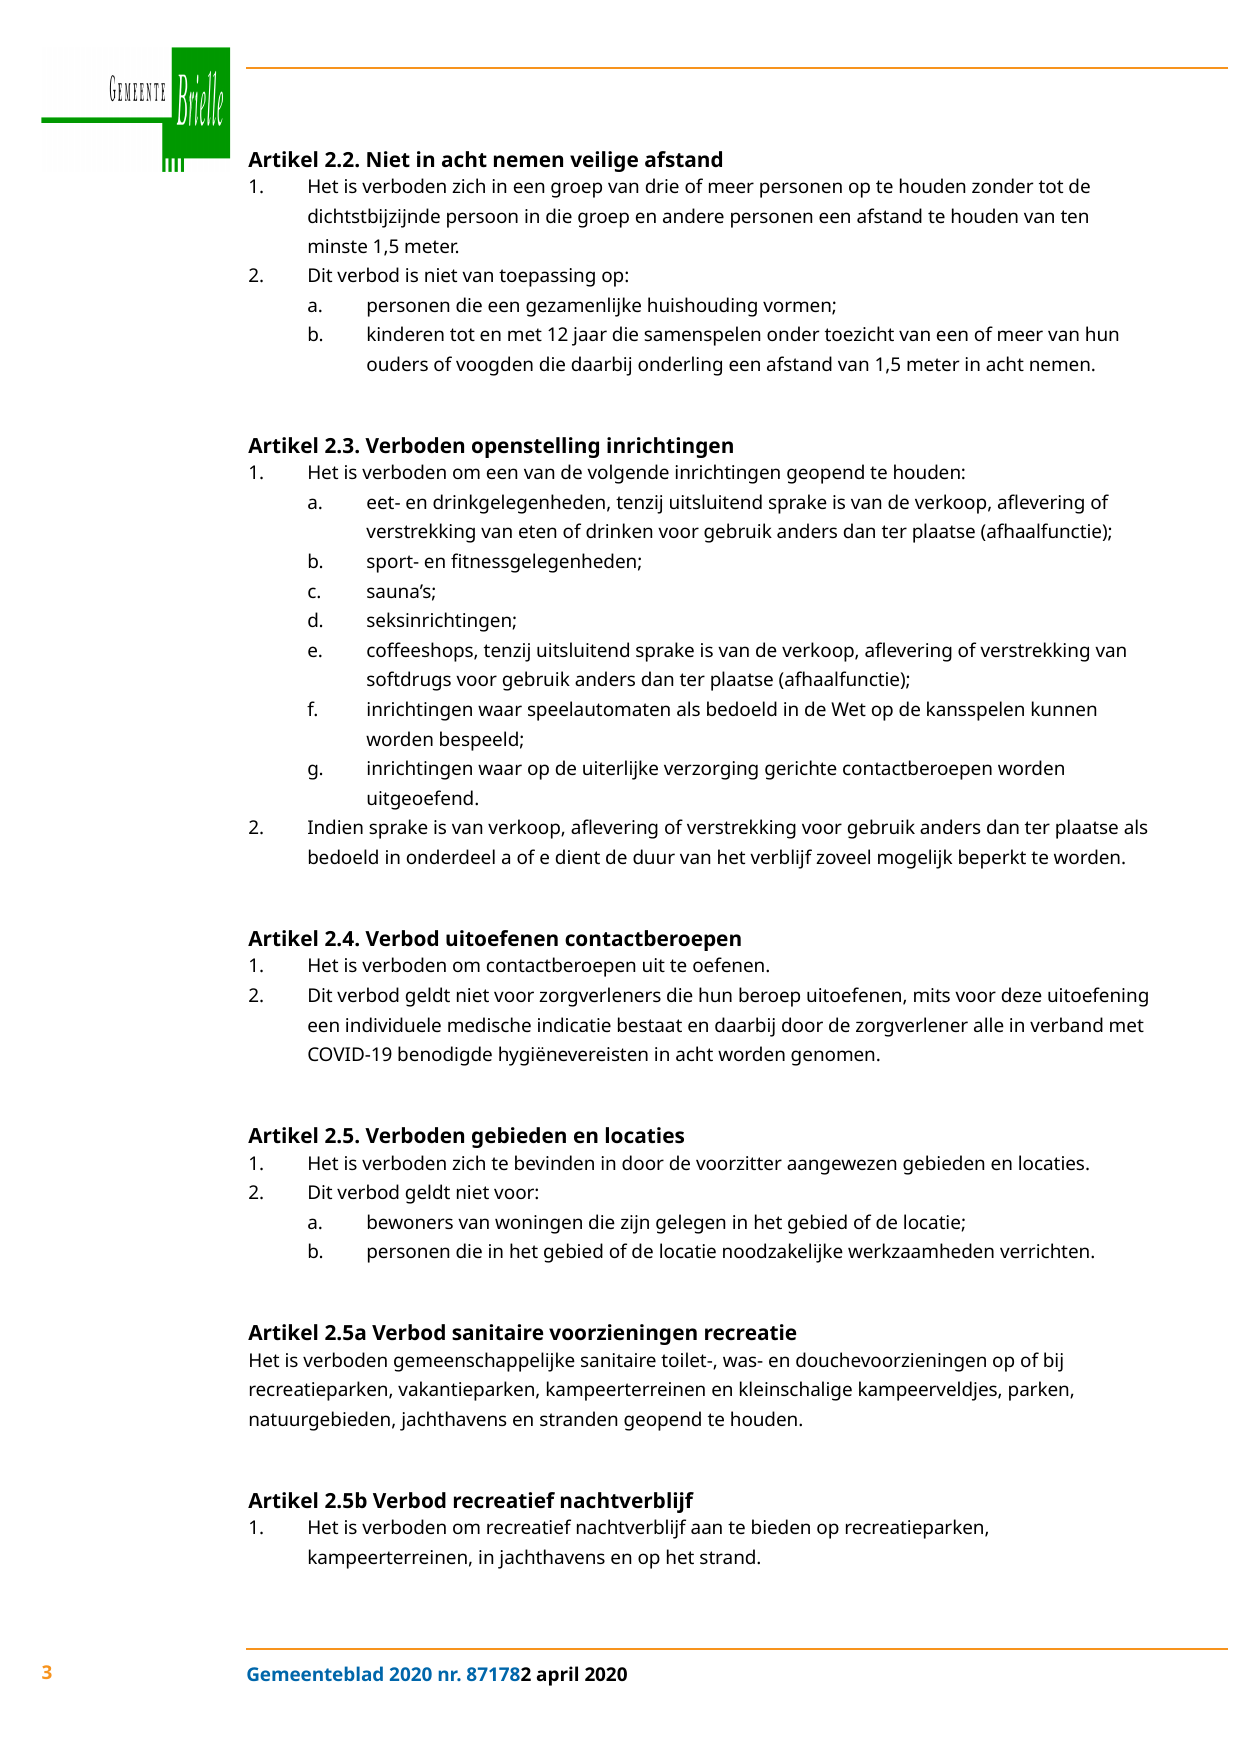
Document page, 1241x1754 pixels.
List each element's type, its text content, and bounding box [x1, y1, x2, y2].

text Artikel 2.4. Verbod uitoefenen contactberoepen [248, 924, 1152, 953]
text Het is verboden gemeenschappelijke sanitaire toilet-, was- en douchevoorzieningen op of bij recreatieparken, vakantieparken, kampeerterreinen en kleinschalige kampeerveldjes, parken, natuurgebieden, jachthavens en stranden geopend te houden. [248, 1347, 1152, 1432]
list sauna’s; [307, 578, 1152, 604]
list Het is verboden om contactberoepen uit te oefenen. [248, 953, 1152, 978]
text Artikel 2.3. Verboden openstelling inrichtingen [248, 431, 1152, 459]
list Dit verbod is niet van toepassing op: [248, 262, 1152, 288]
list seksinrichtingen; [307, 607, 1152, 633]
list Het is verboden zich te bevinden in door de voorzitter aangewezen gebieden en locaties. [248, 1150, 1152, 1176]
list Dit verbod geldt niet voor: [248, 1179, 1152, 1205]
list Het is verboden om recreatief nachtverblijf aan te bieden op recreatieparken, kampeerterreinen, in jachthavens en op het strand. [248, 1514, 1152, 1570]
list sport- en fitnessgelegenheden; [307, 548, 1152, 574]
text Artikel 2.5. Verboden gebieden en locaties [248, 1121, 1152, 1150]
list coffeeshops, tenzij uitsluitend sprake is van de verkoop, aflevering of verstrekking van softdrugs voor gebruik anders dan ter plaatse (afhaalfunctie); [307, 637, 1152, 692]
list personen die een gezamenlijke huishouding vormen; [307, 292, 1152, 318]
list Indien sprake is van verkoop, aflevering of verstrekking voor gebruik anders dan ter plaatse als bedoeld in onderdeel a of e dient de duur van het verblijf zoveel mogelijk beperkt te worden. [248, 814, 1152, 870]
text Artikel 2.2. Niet in acht nemen veilige afstand [248, 145, 1152, 174]
list Het is verboden om een van de volgende inrichtingen geopend te houden: [248, 459, 1152, 485]
list kinderen tot en met 12 jaar die samenspelen onder toezicht van een of meer van hun ouders of voogden die daarbij onderling een afstand van 1,5 meter in acht nemen. [307, 322, 1152, 377]
list inrichtingen waar op de uiterlijke verzorging gerichte contactberoepen worden uitgeoefend. [307, 755, 1152, 811]
list bewoners van woningen die zijn gelegen in het gebied of de locatie; [307, 1209, 1152, 1235]
list inrichtingen waar speelautomaten als bedoeld in de Wet op de kansspelen kunnen worden bespeeld; [307, 696, 1152, 752]
list Dit verbod geldt niet voor zorgverleners die hun beroep uitoefenen, mits voor deze uitoefening een individuele medische indicatie bestaat en daarbij door de zorgverlener alle in verband met COVID-19 benodigde hygiënevereisten in acht worden genomen. [248, 982, 1152, 1067]
list eet- en drinkgelegenheden, tenzij uitsluitend sprake is van de verkoop, aflevering of verstrekking van eten of drinken voor gebruik anders dan ter plaatse (afhaalfunctie); [307, 489, 1152, 544]
text Artikel 2.5a Verbod sanitaire voorzieningen recreatie [248, 1318, 1152, 1347]
text Artikel 2.5b Verbod recreatief nachtverblijf [248, 1486, 1152, 1514]
list personen die in het gebied of de locatie noodzakelijke werkzaamheden verrichten. [307, 1238, 1152, 1264]
picture [41, 47, 231, 172]
list Het is verboden zich in een groep van drie of meer personen op te houden zonder tot de dichtstbijzijnde persoon in die groep en andere personen een afstand te houden van ten minste 1,5 meter. [248, 174, 1152, 258]
